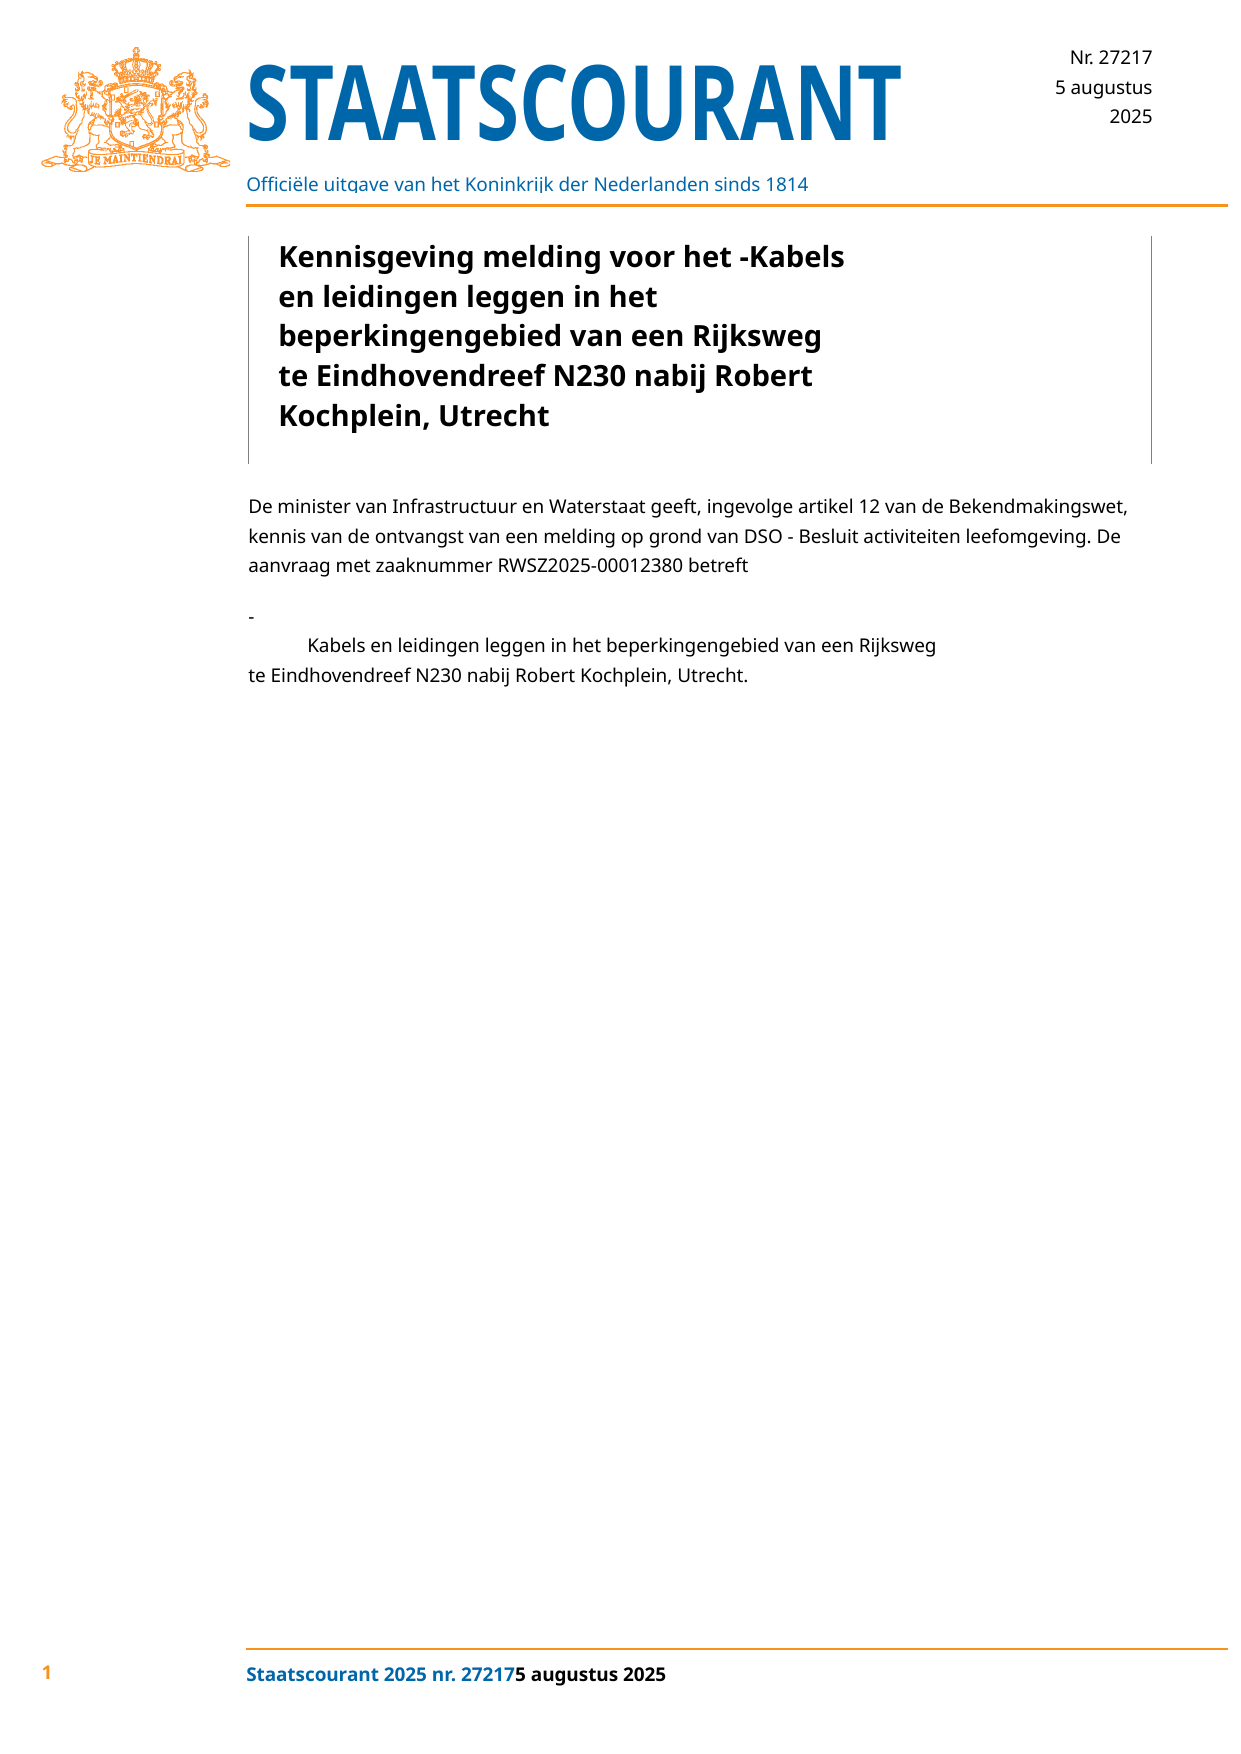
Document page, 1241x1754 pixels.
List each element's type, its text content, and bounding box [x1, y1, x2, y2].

list Kabels en leidingen leggen in het beperkingengebied van een Rijksweg [248, 632, 1152, 658]
table_header Kennisgeving melding voor het -Kabels en leidingen leggen in het beperkingengebied van een Rijksweg te Eindhovendreef N230 nabij Robert Kochplein, Utrecht [249, 236, 850, 464]
text te Eindhovendreef N230 nabij Robert Kochplein, Utrecht. [248, 662, 1152, 688]
picture [41, 47, 231, 172]
text De minister van Infrastructuur en Waterstaat geeft, ingevolge artikel 12 van de Bekendmakingswet, kennis van de ontvangst van een melding op grond van DSO - Besluit activiteiten leefomgeving. De aanvraag met zaaknummer RWSZ2025-00012380 betreft [248, 493, 1152, 578]
picture [912, 236, 1090, 414]
table_header [1090, 236, 1151, 413]
table_header [850, 236, 912, 413]
table_header [850, 414, 1151, 464]
